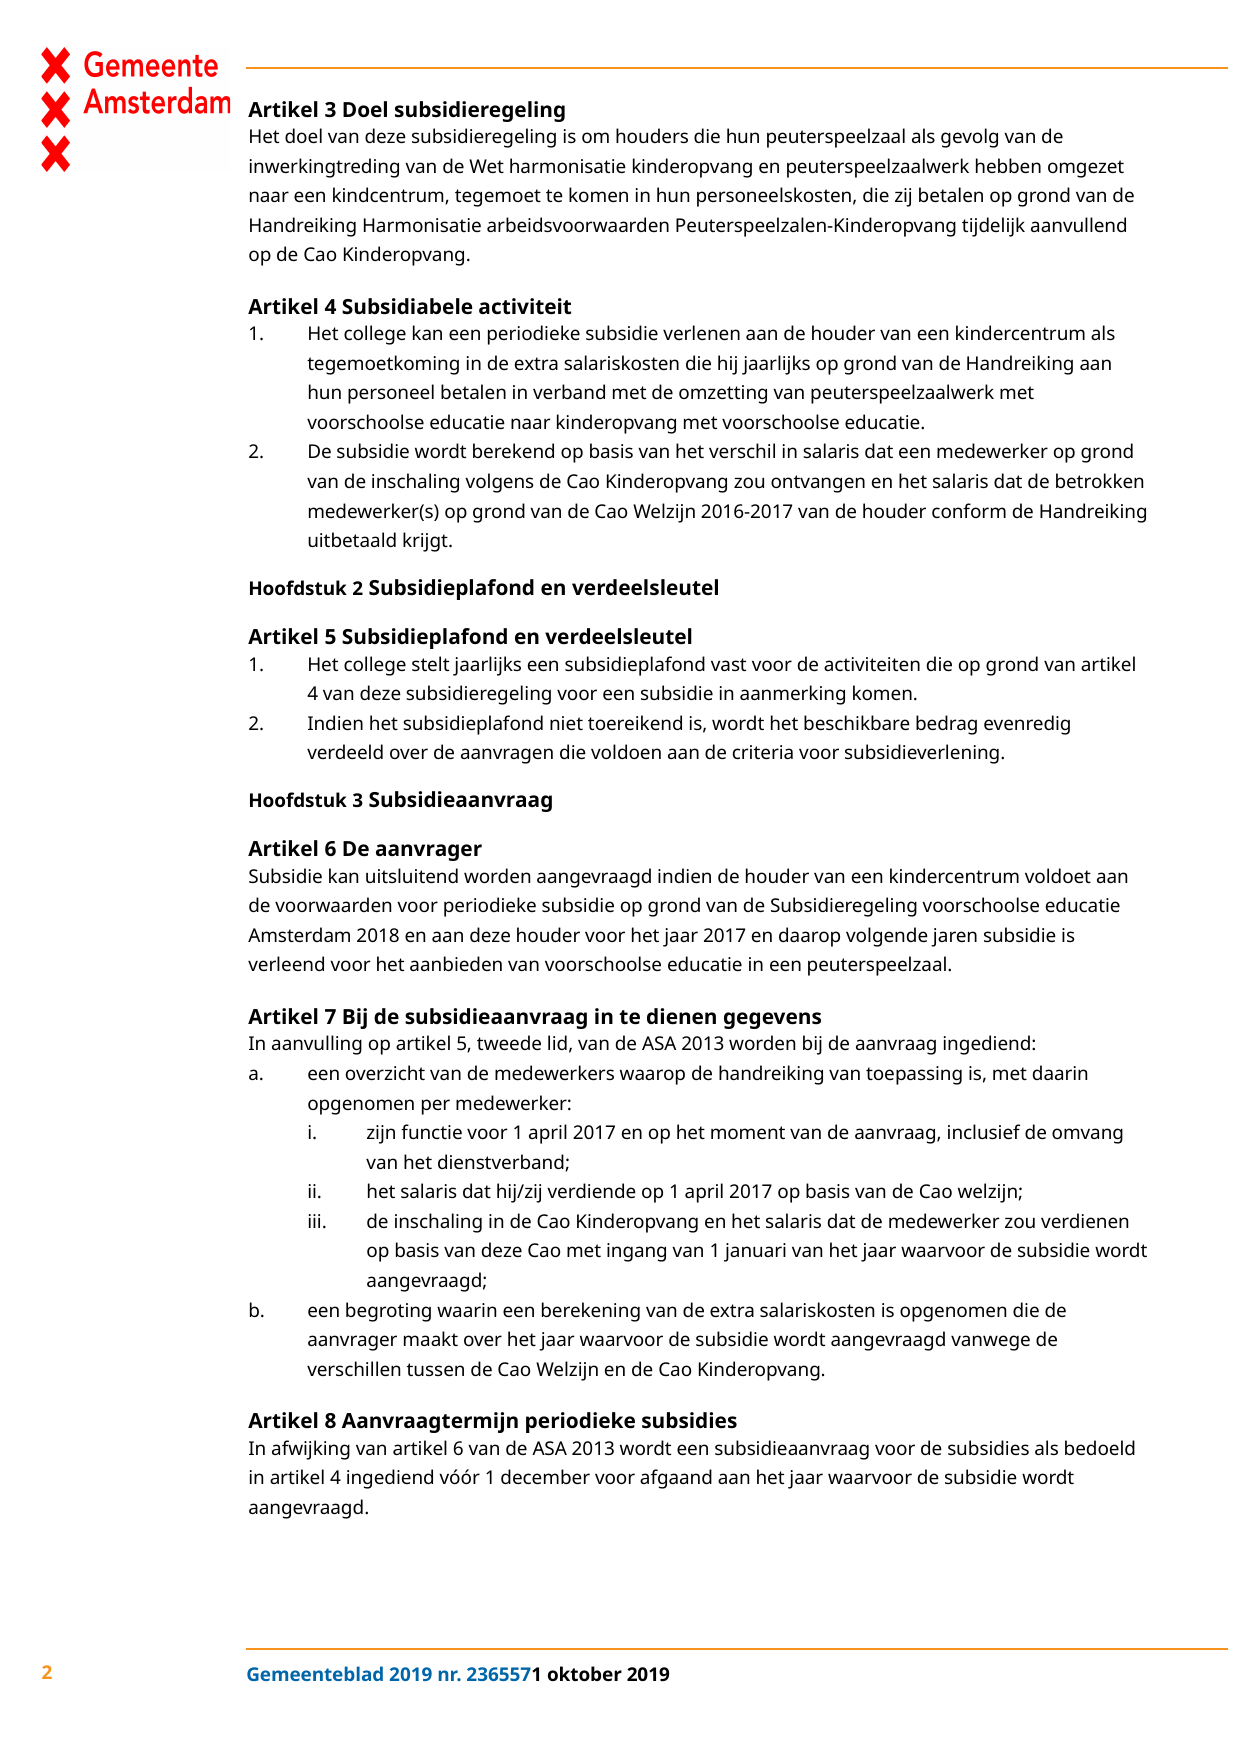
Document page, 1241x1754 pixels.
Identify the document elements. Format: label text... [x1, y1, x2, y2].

text In afwijking van artikel 6 van de ASA 2013 wordt een subsidieaanvraag voor de subsidies als bedoeld in artikel 4 ingediend vóór 1 december voor afgaand aan het jaar waarvoor de subsidie wordt aangevraagd. [248, 1435, 1152, 1520]
list Het college stelt jaarlijks een subsidieplafond vast voor de activiteiten die op grond van artikel 4 van deze subsidieregeling voor een subsidie in aanmerking komen. [248, 651, 1152, 706]
text Subsidie kan uitsluitend worden aangevraagd indien de houder van een kindercentrum voldoet aan de voorwaarden voor periodieke subsidie op grond van de Subsidieregeling voorschoolse educatie Amsterdam 2018 en aan deze houder voor het jaar 2017 en daarop volgende jaren subsidie is verleend voor het aanbieden van voorschoolse educatie in een peuterspeelzaal. [248, 863, 1152, 977]
text Artikel 3 Doel subsidieregeling [248, 95, 1152, 123]
text Artikel 7 Bij de subsidieaanvraag in te dienen gegevens [248, 1002, 1152, 1031]
list De subsidie wordt berekend op basis van het verschil in salaris dat een medewerker op grond van de inschaling volgens de Cao Kinderopvang zou ontvangen en het salaris dat de betrokken medewerker(s) op grond van de Cao Welzijn 2016-2017 van de houder conform de Handreiking uitbetaald krijgt. [248, 439, 1152, 553]
list zijn functie voor 1 april 2017 en op het moment van de aanvraag, inclusief de omvang van het dienstverband; [307, 1119, 1152, 1174]
list het salaris dat hij/zij verdiende op 1 april 2017 op basis van de Cao welzijn; [307, 1178, 1152, 1204]
picture [41, 47, 231, 172]
text Artikel 5 Subsidieplafond en verdeelsleutel [248, 622, 1152, 651]
text Artikel 8 Aanvraagtermijn periodieke subsidies [248, 1406, 1152, 1435]
list Indien het subsidieplafond niet toereikend is, wordt het beschikbare bedrag evenredig verdeeld over de aanvragen die voldoen aan de criteria voor subsidieverlening. [248, 710, 1152, 765]
text Hoofdstuk 2 Subsidieplafond en verdeelsleutel [248, 573, 1152, 602]
list de inschaling in de Cao Kinderopvang en het salaris dat de medewerker zou verdienen op basis van deze Cao met ingang van 1 januari van het jaar waarvoor de subsidie wordt aangevraagd; [307, 1208, 1152, 1293]
list een begroting waarin een berekening van de extra salariskosten is opgenomen die de aanvrager maakt over het jaar waarvoor de subsidie wordt aangevraagd vanwege de verschillen tussen de Cao Welzijn en de Cao Kinderopvang. [248, 1297, 1152, 1382]
list Het college kan een periodieke subsidie verlenen aan de houder van een kindercentrum als tegemoetkoming in de extra salariskosten die hij jaarlijks op grond van de Handreiking aan hun personeel betalen in verband met de omzetting van peuterspeelzaalwerk met voorschoolse educatie naar kinderopvang met voorschoolse educatie. [248, 320, 1152, 435]
text Hoofdstuk 3 Subsidieaanvraag [248, 785, 1152, 814]
list een overzicht van de medewerkers waarop de handreiking van toepassing is, met daarin opgenomen per medewerker: [248, 1060, 1152, 1115]
text Het doel van deze subsidieregeling is om houders die hun peuterspeelzaal als gevolg van de inwerkingtreding van de Wet harmonisatie kinderopvang en peuterspeelzaalwerk hebben omgezet naar een kindcentrum, tegemoet te komen in hun personeelskosten, die zij betalen op grond van de Handreiking Harmonisatie arbeidsvoorwaarden Peuterspeelzalen-Kinderopvang tijdelijk aanvullend op de Cao Kinderopvang. [248, 123, 1152, 267]
text Artikel 6 De aanvrager [248, 834, 1152, 863]
text Artikel 4 Subsidiabele activiteit [248, 292, 1152, 320]
text In aanvulling op artikel 5, tweede lid, van de ASA 2013 worden bij de aanvraag ingediend: [248, 1031, 1152, 1056]
